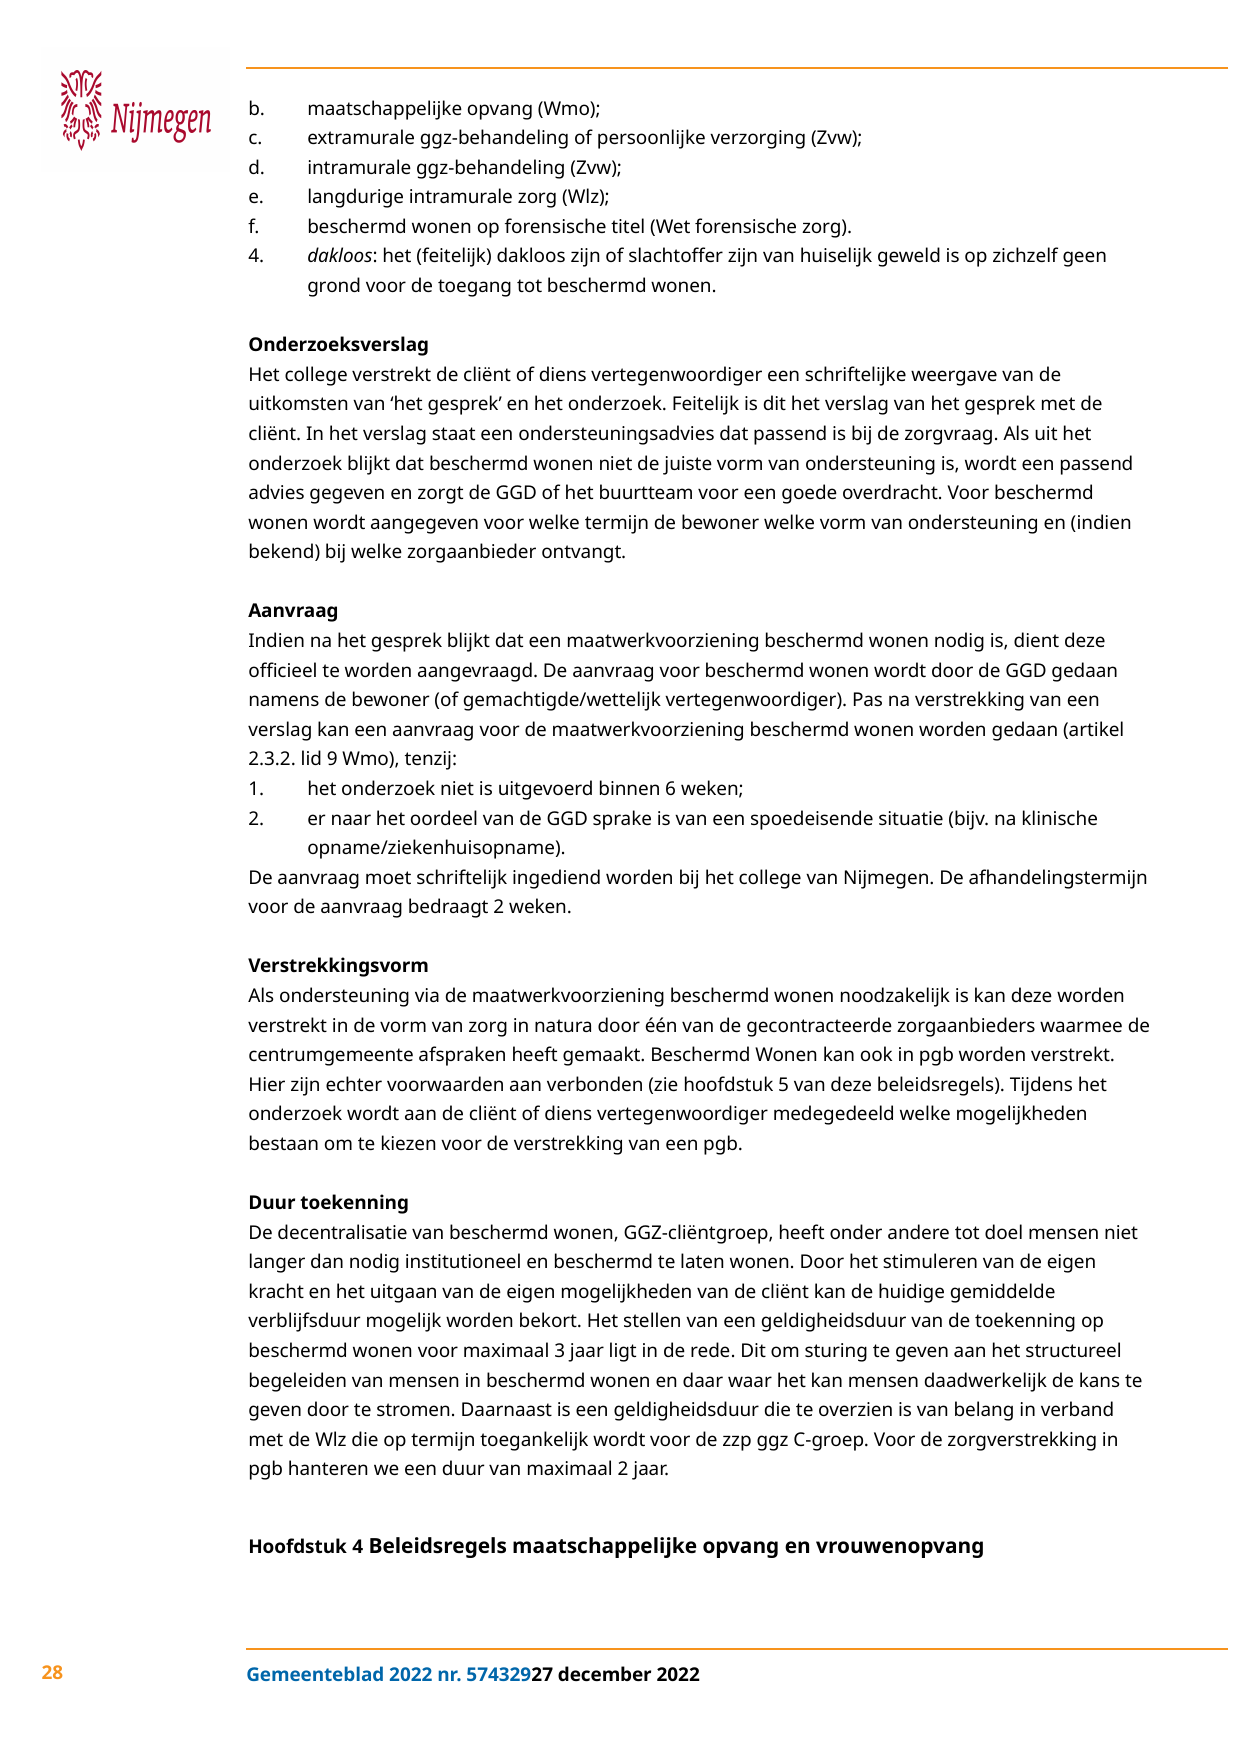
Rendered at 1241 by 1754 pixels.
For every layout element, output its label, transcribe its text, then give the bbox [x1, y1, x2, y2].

list er naar het oordeel van de GGD sprake is van een spoedeisende situatie (bijv. na klinische opname/ziekenhuisopname). [248, 805, 1152, 860]
text Verstrekkingsvorm [248, 953, 1152, 978]
text Onderzoeksverslag [248, 331, 1152, 357]
list het onderzoek niet is uitgevoerd binnen 6 weken; [248, 775, 1152, 801]
list intramurale ggz-behandeling (Zvw); [248, 154, 1152, 180]
list beschermd wonen op forensische titel (Wet forensische zorg). [248, 213, 1152, 239]
text De decentralisatie van beschermd wonen, GGZ-cliëntgroep, heeft onder andere tot doel mensen niet langer dan nodig institutioneel en beschermd te laten wonen. Door het stimuleren van de eigen kracht en het uitgaan van de eigen mogelijkheden van de cliënt kan de huidige gemiddelde verblijfsduur mogelijk worden bekort. Het stellen van een geldigheidsduur van de toekenning op beschermd wonen voor maximaal 3 jaar ligt in de rede. Dit om sturing te geven aan het structureel begeleiden van mensen in beschermd wonen en daar waar het kan mensen daadwerkelijk de kans te geven door te stromen. Daarnaast is een geldigheidsduur die te overzien is van belang in verband met de Wlz die op termijn toegankelijk wordt voor de zzp ggz C-groep. Voor de zorgverstrekking in pgb hanteren we een duur van maximaal 2 jaar. [248, 1219, 1152, 1481]
list langdurige intramurale zorg (Wlz); [248, 183, 1152, 209]
list dakloos: het (feitelijk) dakloos zijn of slachtoffer zijn van huiselijk geweld is op zichzelf geen grond voor de toegang tot beschermd wonen. [248, 243, 1152, 298]
text Het college verstrekt de cliënt of diens vertegenwoordiger een schriftelijke weergave van de uitkomsten van ‘het gesprek’ en het onderzoek. Feitelijk is dit het verslag van het gesprek met de cliënt. In het verslag staat een ondersteuningsadvies dat passend is bij de zorgvraag. Als uit het onderzoek blijkt dat beschermd wonen niet de juiste vorm van ondersteuning is, wordt een passend advies gegeven en zorgt de GGD of het buurtteam voor een goede overdracht. Voor beschermd wonen wordt aangegeven voor welke termijn de bewoner welke vorm van ondersteuning en (indien bekend) bij welke zorgaanbieder ontvangt. [248, 361, 1152, 564]
list extramurale ggz-behandeling of persoonlijke verzorging (Zvw); [248, 124, 1152, 150]
text Duur toekenning [248, 1189, 1152, 1215]
text Als ondersteuning via de maatwerkvoorziening beschermd wonen noodzakelijk is kan deze worden verstrekt in de vorm van zorg in natura door één van de gecontracteerde zorgaanbieders waarmee de centrumgemeente afspraken heeft gemaakt. Beschermd Wonen kan ook in pgb worden verstrekt. Hier zijn echter voorwaarden aan verbonden (zie hoofdstuk 5 van deze beleidsregels). Tijdens het onderzoek wordt aan de cliënt of diens vertegenwoordiger medegedeeld welke mogelijkheden bestaan om te kiezen voor de verstrekking van een pgb. [248, 982, 1152, 1156]
text Indien na het gesprek blijkt dat een maatwerkvoorziening beschermd wonen nodig is, dient deze officieel te worden aangevraagd. De aanvraag voor beschermd wonen wordt door de GGD gedaan namens de bewoner (of gemachtigde/wettelijk vertegenwoordiger). Pas na verstrekking van een verslag kan een aanvraag voor de maatwerkvoorziening beschermd wonen worden gedaan (artikel 2.3.2. lid 9 Wmo), tenzij: [248, 627, 1152, 771]
text Aanvraag [248, 598, 1152, 623]
list maatschappelijke opvang (Wmo); [248, 95, 1152, 121]
text Hoofdstuk 4 Beleidsregels maatschappelijke opvang en vrouwenopvang [248, 1531, 1152, 1559]
text De aanvraag moet schriftelijk ingediend worden bij het college van Nijmegen. De afhandelingstermijn voor de aanvraag bedraagt 2 weken. [248, 864, 1152, 919]
picture [41, 47, 231, 172]
